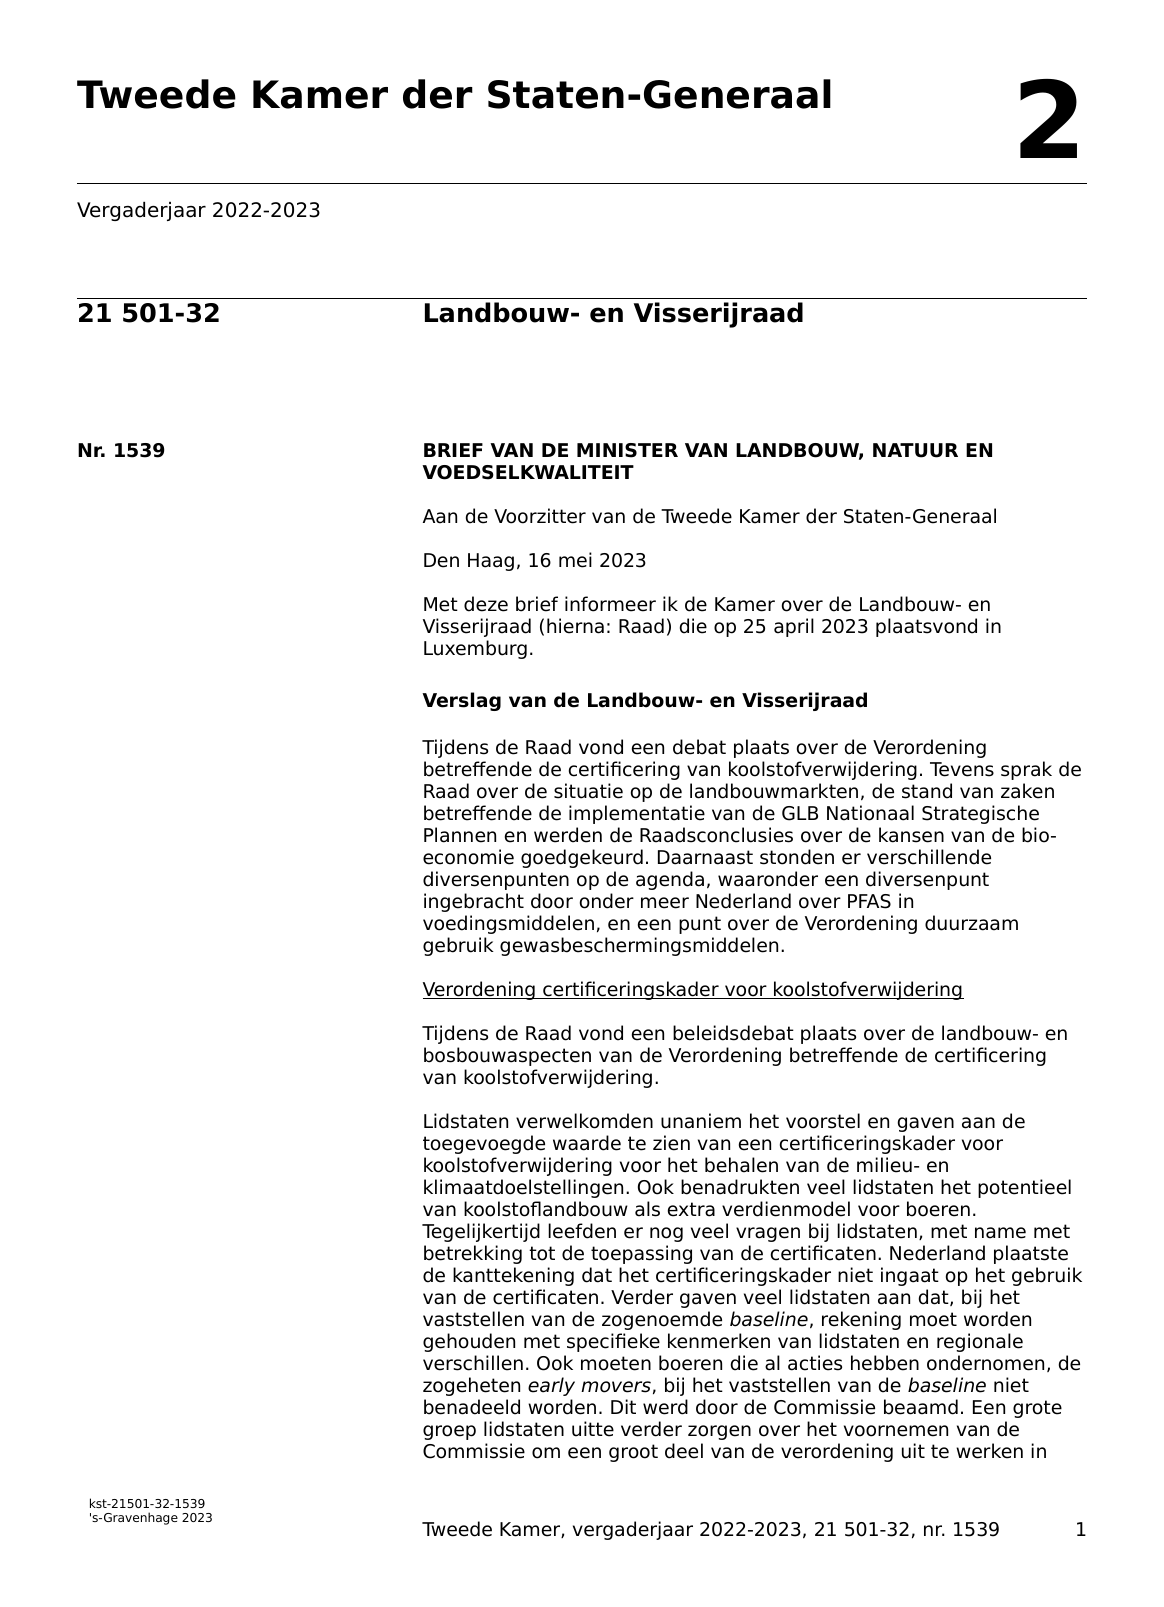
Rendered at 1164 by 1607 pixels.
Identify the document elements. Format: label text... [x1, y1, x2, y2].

table_header 2 [886, 59, 1087, 183]
text Tijdens de Raad vond een debat plaats over de Verordening betreffende de certificering van koolstofverwijdering. Tevens sprak de Raad over de situatie op de landbouwmarkten, de stand van zaken betreffende de implementatie van de GLB Nationaal Strategische Plannen en werden de Raadsconclusies over de kansen van de bio-economie goedgekeurd. Daarnaast stonden er verschillende diversenpunten op de agenda, waaronder een diversenpunt ingebracht door onder meer Nederland over PFAS in voedingsmiddelen, en een punt over de Verordening duurzaam gebruik gewasbeschermingsmiddelen. [422, 737, 1087, 957]
text Aan de Voorzitter van de Tweede Kamer der Staten-Generaal [422, 506, 1087, 528]
subtitle 21 501-32 Landbouw- en Visserijraad [77, 299, 1087, 329]
table_cell Vergaderjaar 2022-2023 [77, 184, 1087, 298]
subtitle Verordening certificeringskader voor koolstofverwijdering [422, 979, 1087, 1001]
text Den Haag, 16 mei 2023 [422, 550, 1087, 572]
text 's-Gravenhage 2023 [88, 1511, 323, 1525]
table_header Tweede Kamer der Staten-Generaal [77, 59, 886, 183]
text Met deze brief informeer ik de Kamer over de Landbouw- en Visserijraad (hierna: Raad) die op 25 april 2023 plaatsvond in Luxemburg. [422, 594, 1087, 660]
text Tijdens de Raad vond een beleidsdebat plaats over de landbouw- en bosbouwaspecten van de Verordening betreffende de certificering van koolstofverwijdering. [422, 1023, 1087, 1089]
text kst-21501-32-1539 [88, 1497, 323, 1511]
text Lidstaten verwelkomden unaniem het voorstel en gaven aan de toegevoegde waarde te zien van een certificeringskader voor koolstofverwijdering voor het behalen van de milieu- en klimaatdoelstellingen. Ook benadrukten veel lidstaten het potentieel van koolstoflandbouw als extra verdienmodel voor boeren. Tegelijkertijd leefden er nog veel vragen bij lidstaten, met name met betrekking tot de toepassing van de certificaten. Nederland plaatste de kanttekening dat het certificeringskader niet ingaat op het gebruik van de certificaten. Verder gaven veel lidstaten aan dat, bij het vaststellen van de zogenoemde baseline, rekening moet worden gehouden met specifieke kenmerken van lidstaten en regionale verschillen. Ook moeten boeren die al acties hebben ondernomen, de zogeheten early movers, bij het vaststellen van de baseline niet benadeeld worden. Dit werd door de Commissie beaamd. Een grote groep lidstaten uitte verder zorgen over het voornemen van de Commissie om een groot deel van de verordening uit te werken in [422, 1111, 1087, 1463]
subtitle Verslag van de Landbouw- en Visserijraad [422, 690, 1087, 712]
subtitle Nr. 1539 BRIEF VAN DE MINISTER VAN LANDBOUW, NATUUR EN VOEDSELKWALITEIT [77, 440, 1087, 484]
